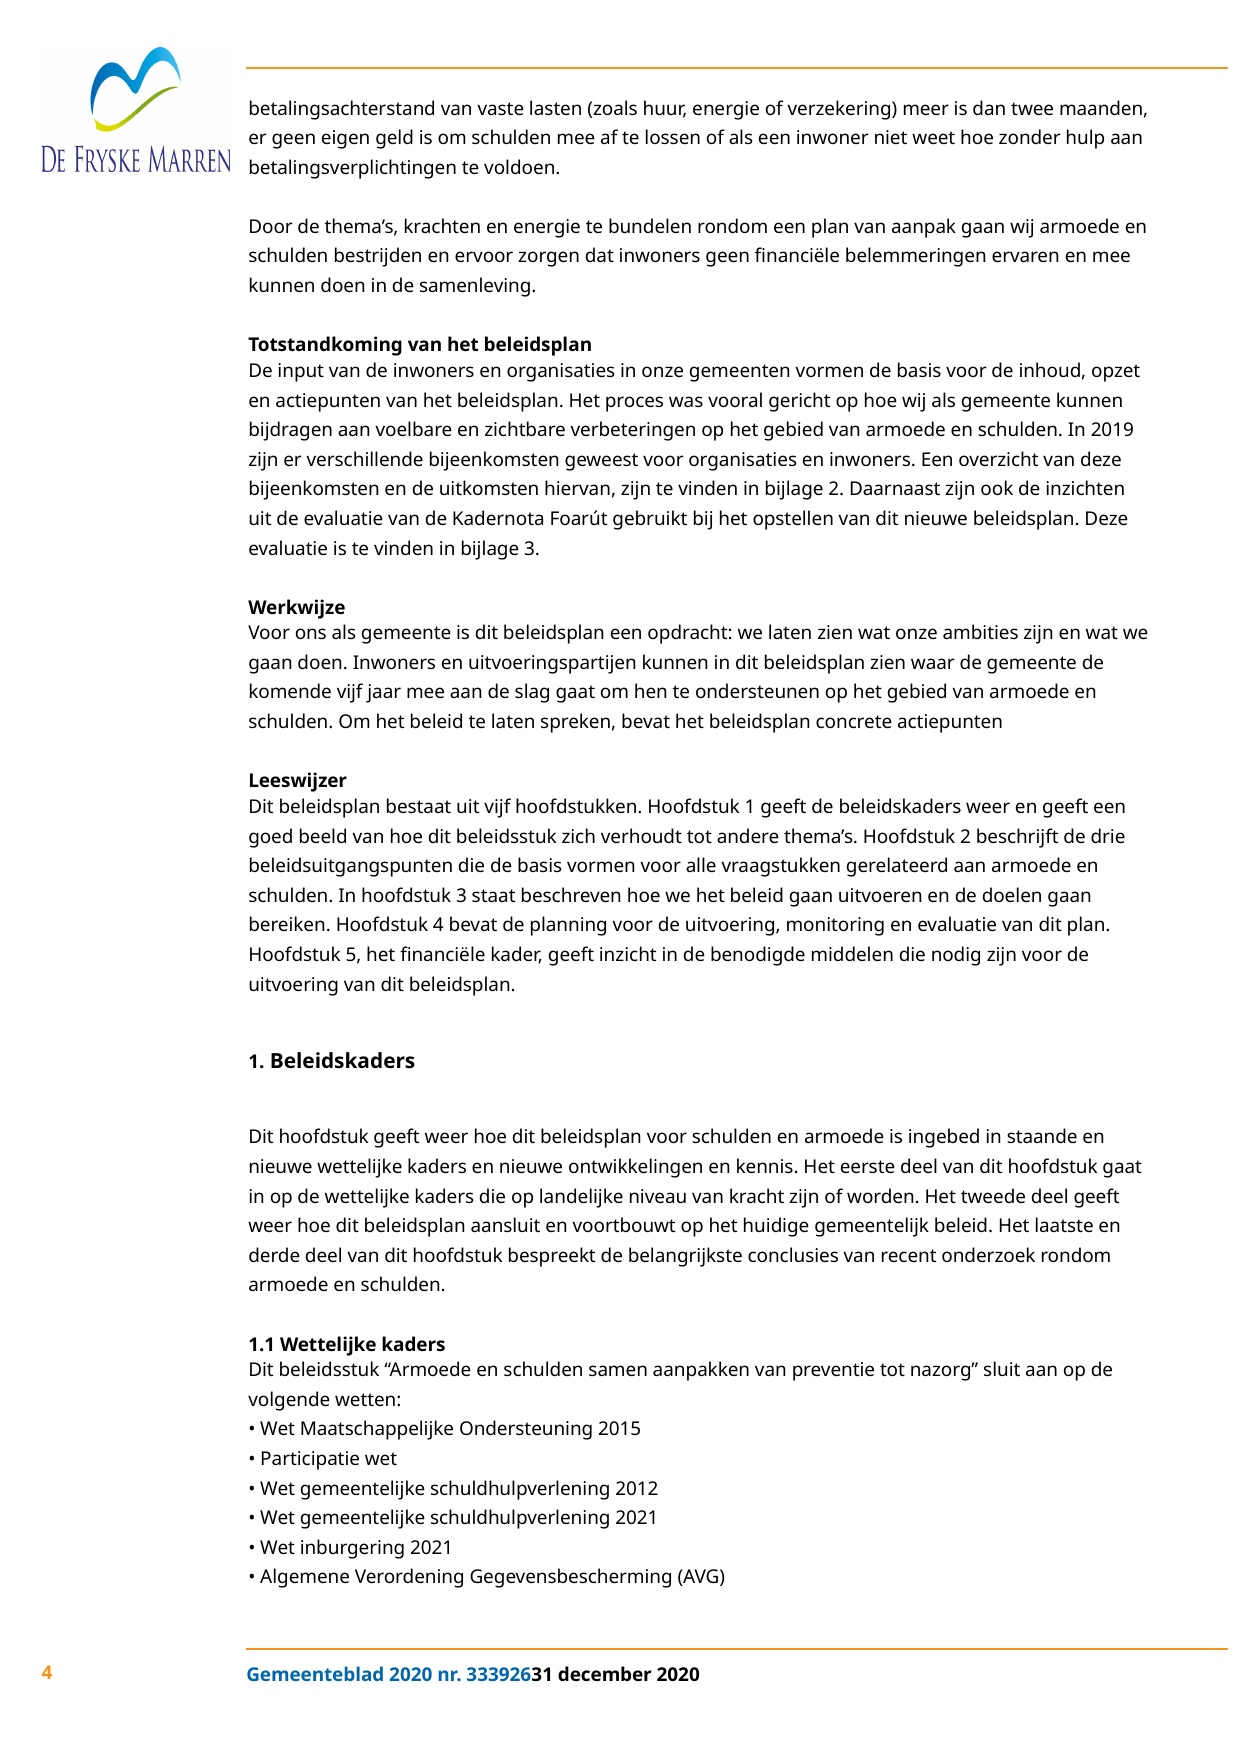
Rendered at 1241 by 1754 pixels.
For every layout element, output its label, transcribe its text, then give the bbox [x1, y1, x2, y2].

text • Wet Maatschappelijke Ondersteuning 2015 [248, 1416, 1152, 1441]
text Werkwijze [248, 594, 1152, 619]
text Door de thema’s, krachten en energie te bundelen rondom een plan van aanpak gaan wij armoede en schulden bestrijden en ervoor zorgen dat inwoners geen financiële belemmeringen ervaren en mee kunnen doen in de samenleving. [248, 213, 1152, 298]
text 1.1 Wettelijke kaders [248, 1331, 1152, 1356]
text De input van de inwoners en organisaties in onze gemeenten vormen de basis voor de inhoud, opzet en actiepunten van het beleidsplan. Het proces was vooral gericht op hoe wij als gemeente kunnen bijdragen aan voelbare en zichtbare verbeteringen op het gebied van armoede en schulden. In 2019 zijn er verschillende bijeenkomsten geweest voor organisaties en inwoners. Een overzicht van deze bijeenkomsten en de uitkomsten hiervan, zijn te vinden in bijlage 2. Daarnaast zijn ook de inzichten uit de evaluatie van de Kadernota Foarút gebruikt bij het opstellen van dit nieuwe beleidsplan. Deze evaluatie is te vinden in bijlage 3. [248, 357, 1152, 560]
text 1. Beleidskaders [248, 1046, 1152, 1074]
text Leeswijzer [248, 767, 1152, 793]
text • Wet gemeentelijke schuldhulpverlening 2021 [248, 1504, 1152, 1530]
text Totstandkoming van het beleidsplan [248, 331, 1152, 357]
text Dit beleidsstuk “Armoede en schulden samen aanpakken van preventie tot nazorg” sluit aan op de volgende wetten: [248, 1356, 1152, 1412]
text Voor ons als gemeente is dit beleidsplan een opdracht: we laten zien wat onze ambities zijn en wat we gaan doen. Inwoners en uitvoeringspartijen kunnen in dit beleidsplan zien waar de gemeente de komende vijf jaar mee aan de slag gaat om hen te ondersteunen op het gebied van armoede en schulden. Om het beleid te laten spreken, bevat het beleidsplan concrete actiepunten [248, 619, 1152, 734]
text Dit beleidsplan bestaat uit vijf hoofdstukken. Hoofdstuk 1 geeft de beleidskaders weer en geeft een goed beeld van hoe dit beleidsstuk zich verhoudt tot andere thema’s. Hoofdstuk 2 beschrijft de drie beleidsuitgangspunten die de basis vormen voor alle vraagstukken gerelateerd aan armoede en schulden. In hoofdstuk 3 staat beschreven hoe we het beleid gaan uitvoeren en de doelen gaan bereiken. Hoofdstuk 4 bevat de planning voor de uitvoering, monitoring en evaluatie van dit plan. Hoofdstuk 5, het financiële kader, geeft inzicht in de benodigde middelen die nodig zijn voor de uitvoering van dit beleidsplan. [248, 793, 1152, 996]
text betalingsachterstand van vaste lasten (zoals huur, energie of verzekering) meer is dan twee maanden, er geen eigen geld is om schulden mee af te lossen of als een inwoner niet weet hoe zonder hulp aan betalingsverplichtingen te voldoen. [248, 95, 1152, 180]
text Dit hoofdstuk geeft weer hoe dit beleidsplan voor schulden en armoede is ingebed in staande en nieuwe wettelijke kaders en nieuwe ontwikkelingen en kennis. Het eerste deel van dit hoofdstuk gaat in op de wettelijke kaders die op landelijke niveau van kracht zijn of worden. Het tweede deel geeft weer hoe dit beleidsplan aansluit en voortbouwt op het huidige gemeentelijk beleid. Het laatste en derde deel van dit hoofdstuk bespreekt de belangrijkste conclusies van recent onderzoek rondom armoede en schulden. [248, 1124, 1152, 1297]
text • Algemene Verordening Gegevensbescherming (AVG) [248, 1563, 1152, 1589]
text • Wet gemeentelijke schuldhulpverlening 2012 [248, 1475, 1152, 1501]
text • Participatie wet [248, 1445, 1152, 1471]
text • Wet inburgering 2021 [248, 1534, 1152, 1560]
picture [41, 47, 231, 172]
